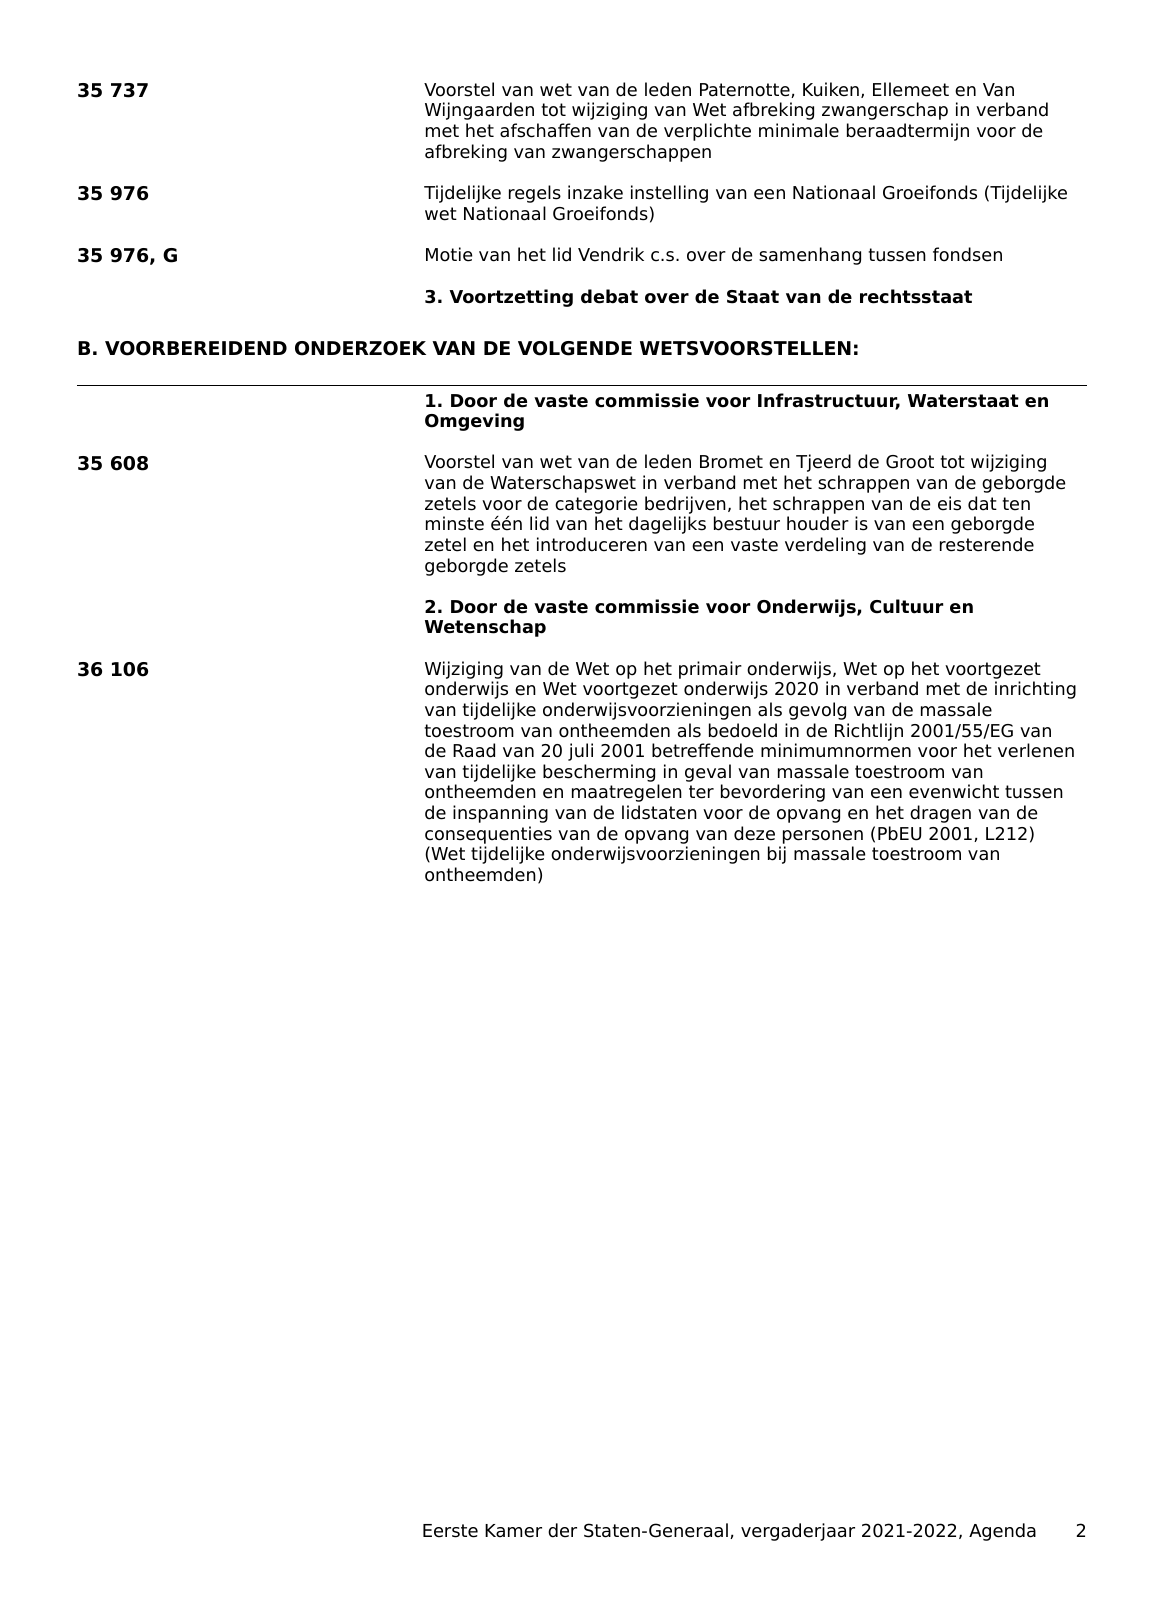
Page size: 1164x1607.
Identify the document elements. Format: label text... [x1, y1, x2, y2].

table_cell [401, 59, 418, 80]
table_cell [418, 638, 1087, 659]
table_cell 35 608 [77, 453, 401, 576]
table_cell [418, 432, 1087, 452]
table_cell [401, 287, 418, 308]
table_cell 3. Voortzetting debat over de Staat van de rechtsstaat [418, 287, 1087, 308]
table_cell [418, 267, 1087, 287]
table_cell [401, 638, 418, 659]
table_cell [401, 597, 418, 638]
table_cell [77, 432, 401, 452]
table_cell [418, 162, 1087, 183]
table_cell [418, 59, 1087, 80]
table_cell [77, 162, 401, 183]
table_cell [401, 162, 418, 183]
table_cell 35 737 [77, 80, 401, 162]
table_cell [401, 659, 418, 886]
table_cell [401, 245, 418, 267]
table_cell [77, 597, 401, 638]
table_cell [77, 224, 401, 245]
table_cell [77, 287, 401, 308]
table_cell Wijziging van de Wet op het primair onderwijs, Wet op het voortgezet onderwijs en Wet voortgezet onderwijs 2020 in verband met de inrichting van tijdelijke onderwijsvoorzieningen als gevolg van de massale toestroom van ontheemden als bedoeld in de Richtlijn 2001/55/EG van de Raad van 20 juli 2001 betreffende minimumnormen voor het verlenen van tijdelijke bescherming in geval van massale toestroom van ontheemden en maatregelen ter bevordering van een evenwicht tussen de inspanning van de lidstaten voor de opvang en het dragen van de consequenties van de opvang van deze personen (PbEU 2001, L212) (Wet tijdelijke onderwijsvoorzieningen bij massale toestroom van ontheemden) [418, 659, 1087, 886]
table_cell [401, 267, 418, 287]
subtitle B. VOORBEREIDEND ONDERZOEK VAN DE VOLGENDE WETSVOORSTELLEN: [77, 338, 1087, 360]
table_cell [77, 576, 401, 597]
table_cell [401, 224, 418, 245]
table_cell [77, 267, 401, 287]
table_cell Motie van het lid Vendrik c.s. over de samenhang tussen fondsen [418, 245, 1087, 267]
table_cell [77, 59, 401, 80]
table_cell [401, 453, 418, 576]
table_cell 36 106 [77, 659, 401, 886]
table_cell [401, 183, 418, 224]
table_cell [418, 576, 1087, 597]
table_header [77, 386, 401, 432]
table_cell [418, 224, 1087, 245]
table_cell [401, 576, 418, 597]
table_cell 35 976 [77, 183, 401, 224]
table_cell Voorstel van wet van de leden Paternotte, Kuiken, Ellemeet en Van Wijngaarden tot wijziging van Wet afbreking zwangerschap in verband met het afschaffen van de verplichte minimale beraadtermijn voor de afbreking van zwangerschappen [418, 80, 1087, 162]
table_cell [77, 638, 401, 659]
table_cell [401, 432, 418, 452]
table_cell 2. Door de vaste commissie voor Onderwijs, Cultuur en Wetenschap [418, 597, 1087, 638]
table_header [401, 386, 418, 432]
table_cell 35 976, G [77, 245, 401, 267]
table_cell Tijdelijke regels inzake instelling van een Nationaal Groeifonds (Tijdelijke wet Nationaal Groeifonds) [418, 183, 1087, 224]
table_header 1. Door de vaste commissie voor Infrastructuur, Waterstaat en Omgeving [418, 386, 1087, 432]
table_cell [401, 80, 418, 162]
table_cell Voorstel van wet van de leden Bromet en Tjeerd de Groot tot wijziging van de Waterschapswet in verband met het schrappen van de geborgde zetels voor de categorie bedrijven, het schrappen van de eis dat ten minste één lid van het dagelijks bestuur houder is van een geborgde zetel en het introduceren van een vaste verdeling van de resterende geborgde zetels [418, 453, 1087, 576]
